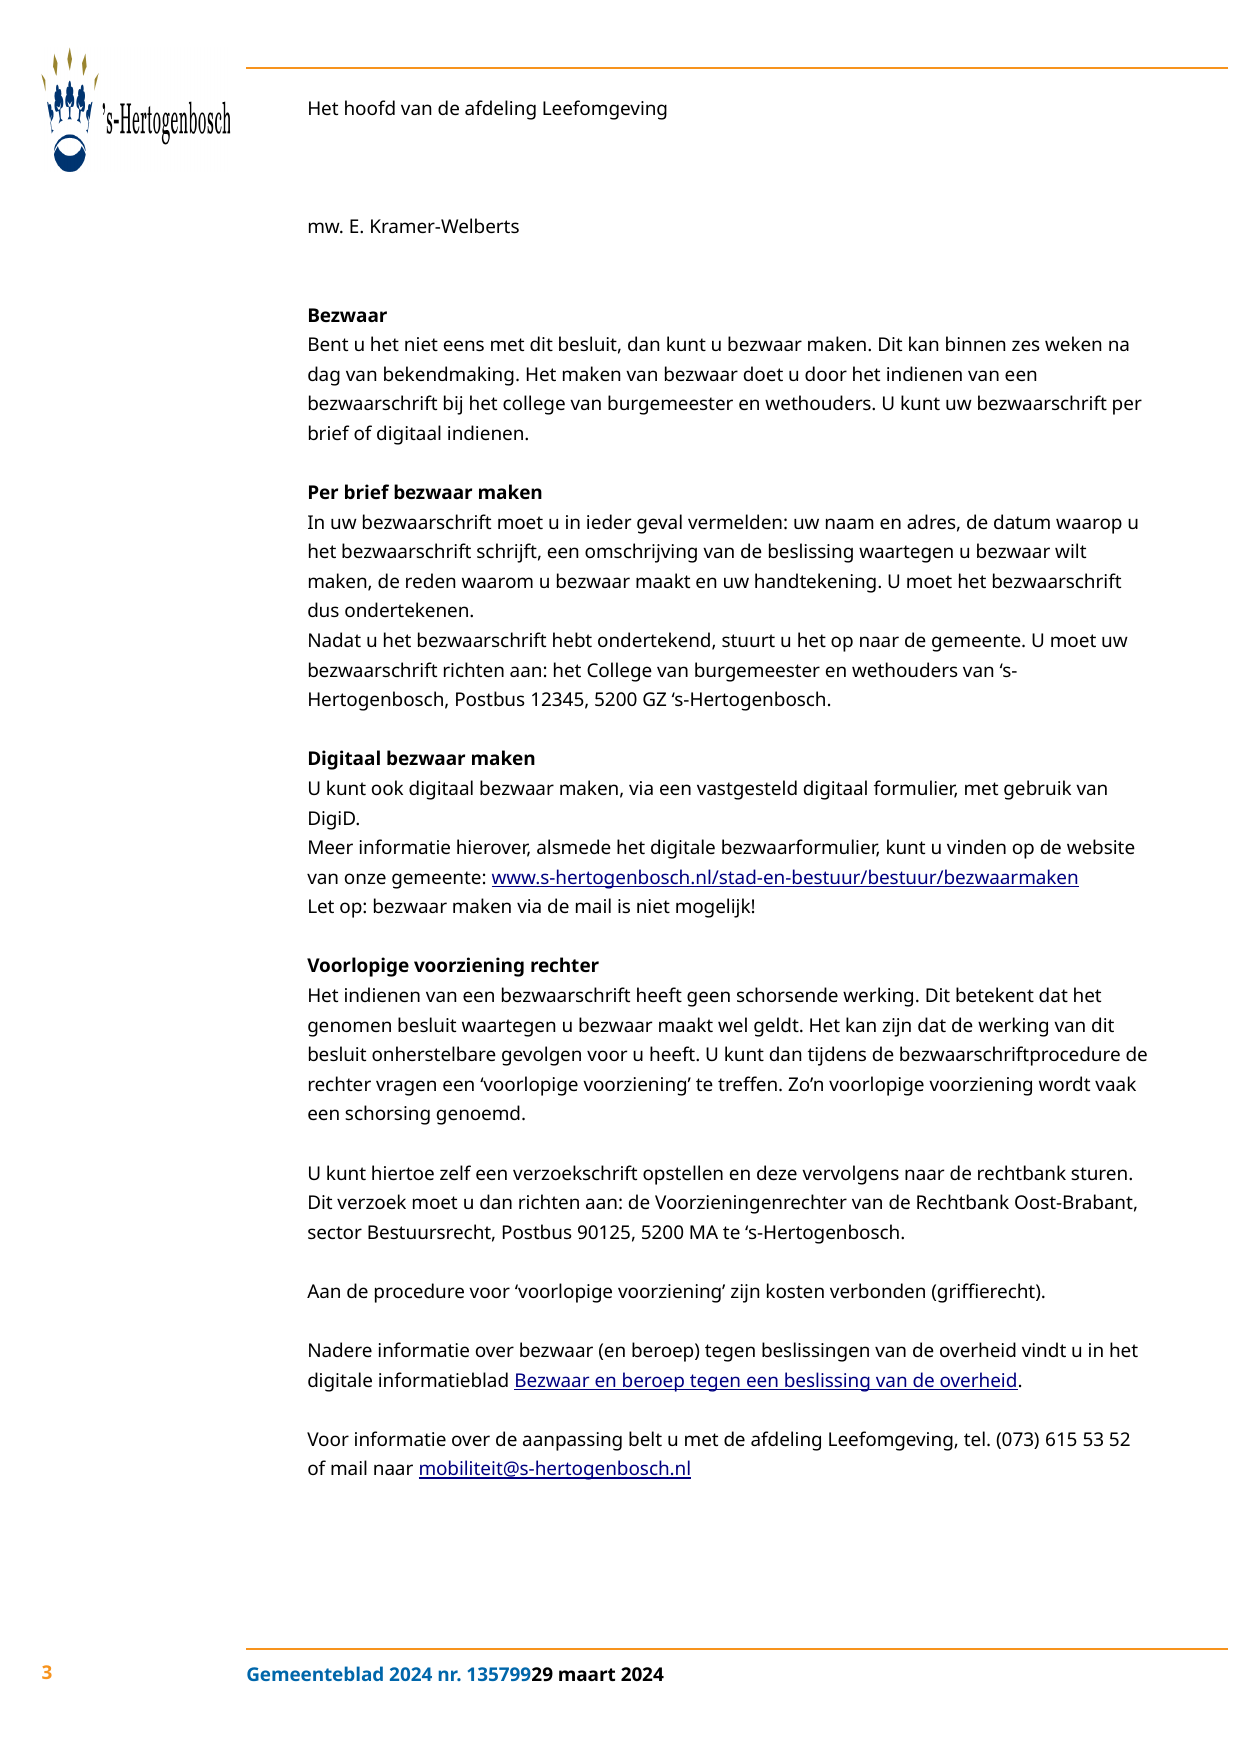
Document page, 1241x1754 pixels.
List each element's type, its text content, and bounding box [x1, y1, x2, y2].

list Nadere informatie over bezwaar (en beroep) tegen beslissingen van de overheid vindt u in het digitale informatieblad Bezwaar en beroep tegen een beslissing van de overheid. [248, 1337, 1152, 1393]
list In uw bezwaarschrift moet u in ieder geval vermelden: uw naam en adres, de datum waarop u het bezwaarschrift schrijft, een omschrijving van de beslissing waartegen u bezwaar wilt maken, de reden waarom u bezwaar maakt en uw handtekening. U moet het bezwaarschrift dus ondertekenen. [248, 509, 1152, 623]
list Voorlopige voorziening rechter [248, 953, 1152, 978]
list Bezwaar [248, 302, 1152, 328]
list Bent u het niet eens met dit besluit, dan kunt u bezwaar maken. Dit kan binnen zes weken na dag van bekendmaking. Het maken van bezwaar doet u door het indienen van een bezwaarschrift bij het college van burgemeester en wethouders. U kunt uw bezwaarschrift per brief of digitaal indienen. [248, 331, 1152, 446]
list mw. E. Kramer-Welberts [248, 213, 1152, 239]
list U kunt hiertoe zelf een verzoekschrift opstellen en deze vervolgens naar de rechtbank sturen. Dit verzoek moet u dan richten aan: de Voorzieningenrechter van de Rechtbank Oost-Brabant, sector Bestuursrecht, Postbus 90125, 5200 MA te ‘s-Hertogenbosch. [248, 1160, 1152, 1245]
list Nadat u het bezwaarschrift hebt ondertekend, stuurt u het op naar de gemeente. U moet uw bezwaarschrift richten aan: het College van burgemeester en wethouders van ‘s-Hertogenbosch, Postbus 12345, 5200 GZ ‘s-Hertogenbosch. [248, 627, 1152, 712]
list Aan de procedure voor ‘voorlopige voorziening’ zijn kosten verbonden (griffierecht). [248, 1278, 1152, 1304]
list Let op: bezwaar maken via de mail is niet mogelijk! [248, 893, 1152, 919]
list Het indienen van een bezwaarschrift heeft geen schorsende werking. Dit betekent dat het genomen besluit waartegen u bezwaar maakt wel geldt. Het kan zijn dat de werking van dit besluit onherstelbare gevolgen voor u heeft. U kunt dan tijdens de bezwaarschriftprocedure de rechter vragen een ‘voorlopige voorziening’ te treffen. Zo’n voorlopige voorziening wordt vaak een schorsing genoemd. [248, 982, 1152, 1126]
picture [41, 47, 231, 172]
list Per brief bezwaar maken [248, 479, 1152, 505]
list Het hoofd van de afdeling Leefomgeving [248, 95, 1152, 121]
list U kunt ook digitaal bezwaar maken, via een vastgesteld digitaal formulier, met gebruik van DigiD. [248, 775, 1152, 831]
list Meer informatie hierover, alsmede het digitale bezwaarformulier, kunt u vinden op de website van onze gemeente: www.s-hertogenbosch.nl/stad-en-bestuur/bestuur/bezwaarmaken [248, 834, 1152, 890]
list Digitaal bezwaar maken [248, 746, 1152, 771]
list Voor informatie over de aanpassing belt u met de afdeling Leefomgeving, tel. (073) 615 53 52 of mail naar mobiliteit@s-hertogenbosch.nl [248, 1426, 1152, 1481]
